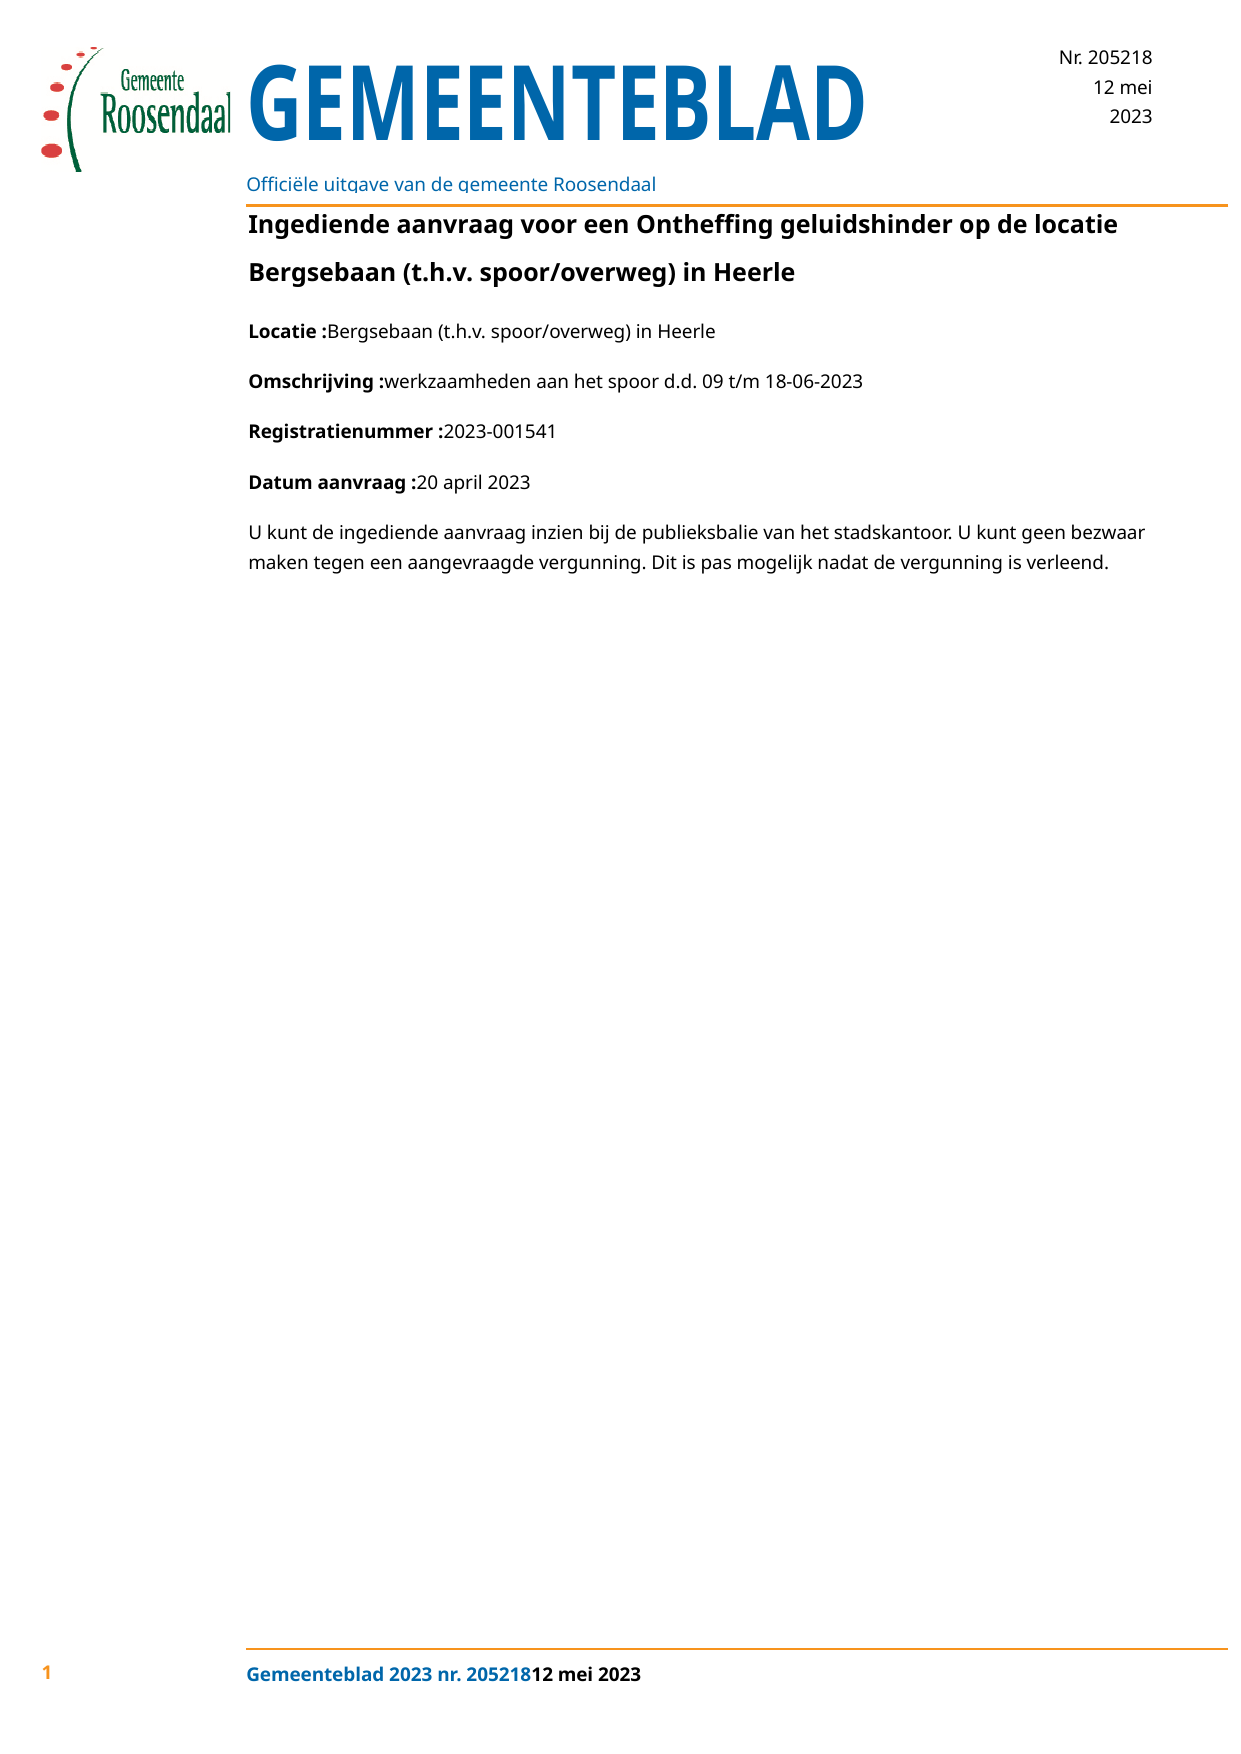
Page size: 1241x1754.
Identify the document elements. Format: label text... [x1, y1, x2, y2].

picture [41, 47, 231, 172]
text Omschrijving :werkzaamheden aan het spoor d.d. 09 t/m 18-06-2023 [248, 368, 1152, 394]
text Registratienummer :2023-001541 [248, 419, 1152, 444]
text U kunt de ingediende aanvraag inzien bij de publieksbalie van het stadskantoor. U kunt geen bezwaar maken tegen een aangevraagde vergunning. Dit is pas mogelijk nadat de vergunning is verleend. [248, 519, 1152, 575]
text Datum aanvraag :20 april 2023 [248, 469, 1152, 495]
text Ingediende aanvraag voor een Ontheffing geluidshinder op de locatie Bergsebaan (t.h.v. spoor/overweg) in Heerle [248, 207, 1152, 288]
text Locatie :Bergsebaan (t.h.v. spoor/overweg) in Heerle [248, 318, 1152, 344]
